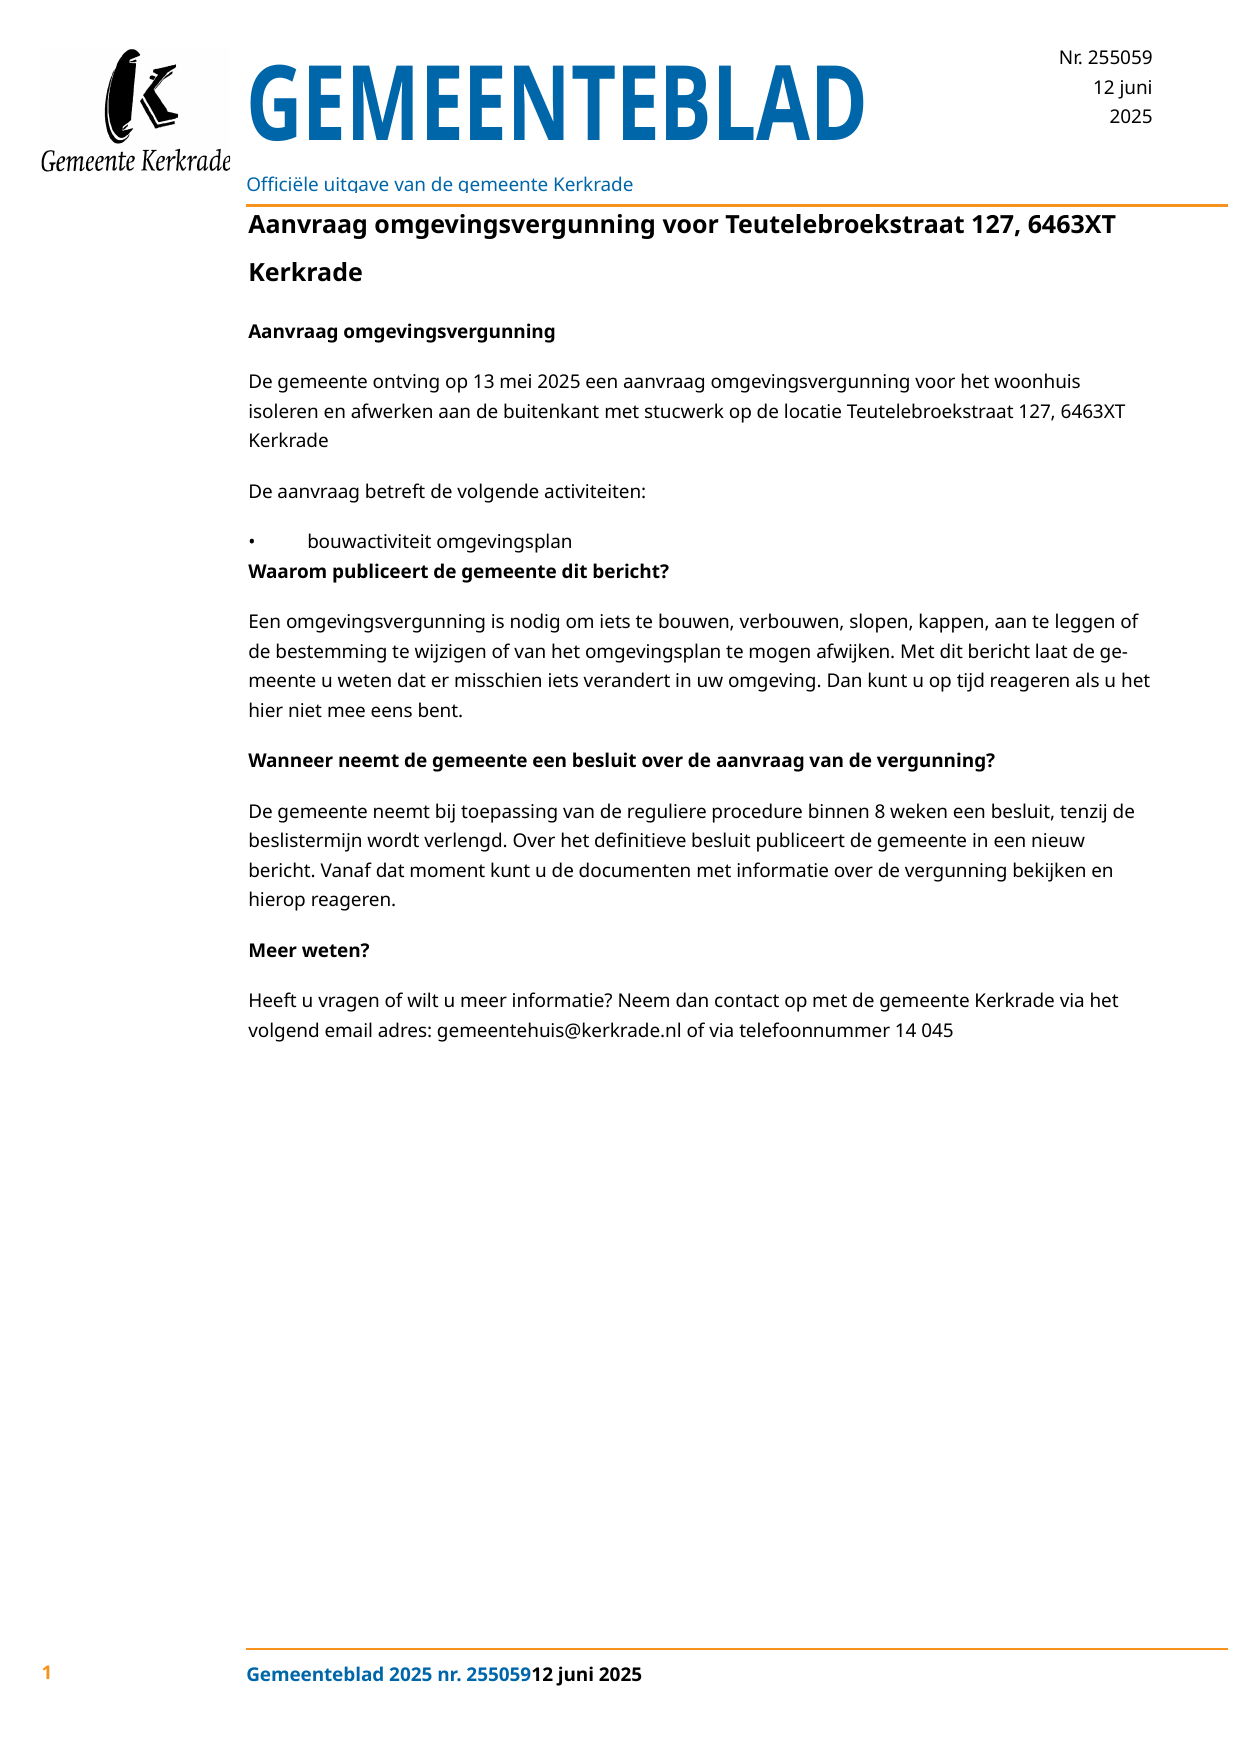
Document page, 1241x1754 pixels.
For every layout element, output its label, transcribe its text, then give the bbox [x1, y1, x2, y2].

text Heeft u vragen of wilt u meer informatie? Neem dan contact op met de gemeente Kerkrade via het volgend email adres: gemeentehuis@kerkrade.nl of via telefoonnummer 14 045 [248, 987, 1152, 1043]
text De aanvraag betreft de volgende activiteiten: [248, 478, 1152, 504]
text De gemeente ontving op 13 mei 2025 een aanvraag omgevingsvergunning voor het woonhuis isoleren en afwerken aan de buitenkant met stucwerk op de locatie Teutelebroekstraat 127, 6463XT Kerkrade [248, 368, 1152, 453]
text Aanvraag omgevingsvergunning [248, 318, 1152, 344]
text Meer weten? [248, 937, 1152, 963]
picture [41, 47, 231, 172]
text Aanvraag omgevingsvergunning voor Teutelebroekstraat 127, 6463XT Kerkrade [248, 207, 1152, 288]
text Een omgevingsvergunning is nodig om iets te bouwen, verbouwen, slopen, kappen, aan te leggen of de bestemming te wijzigen of van het omgevingsplan te mogen afwijken. Met dit bericht laat de ge- meente u weten dat er misschien iets verandert in uw omgeving. Dan kunt u op tijd reageren als u het hier niet mee eens bent. [248, 608, 1152, 723]
text Waarom publiceert de gemeente dit bericht? [248, 558, 1152, 584]
text De gemeente neemt bij toepassing van de reguliere procedure binnen 8 weken een besluit, tenzij de beslistermijn wordt verlengd. Over het definitieve besluit publiceert de gemeente in een nieuw bericht. Vanaf dat moment kunt u de documenten met informatie over de vergunning bekijken en hierop reageren. [248, 798, 1152, 912]
text Wanneer neemt de gemeente een besluit over de aanvraag van de vergunning? [248, 747, 1152, 773]
list bouwactiviteit omgevingsplan [248, 528, 1152, 554]
